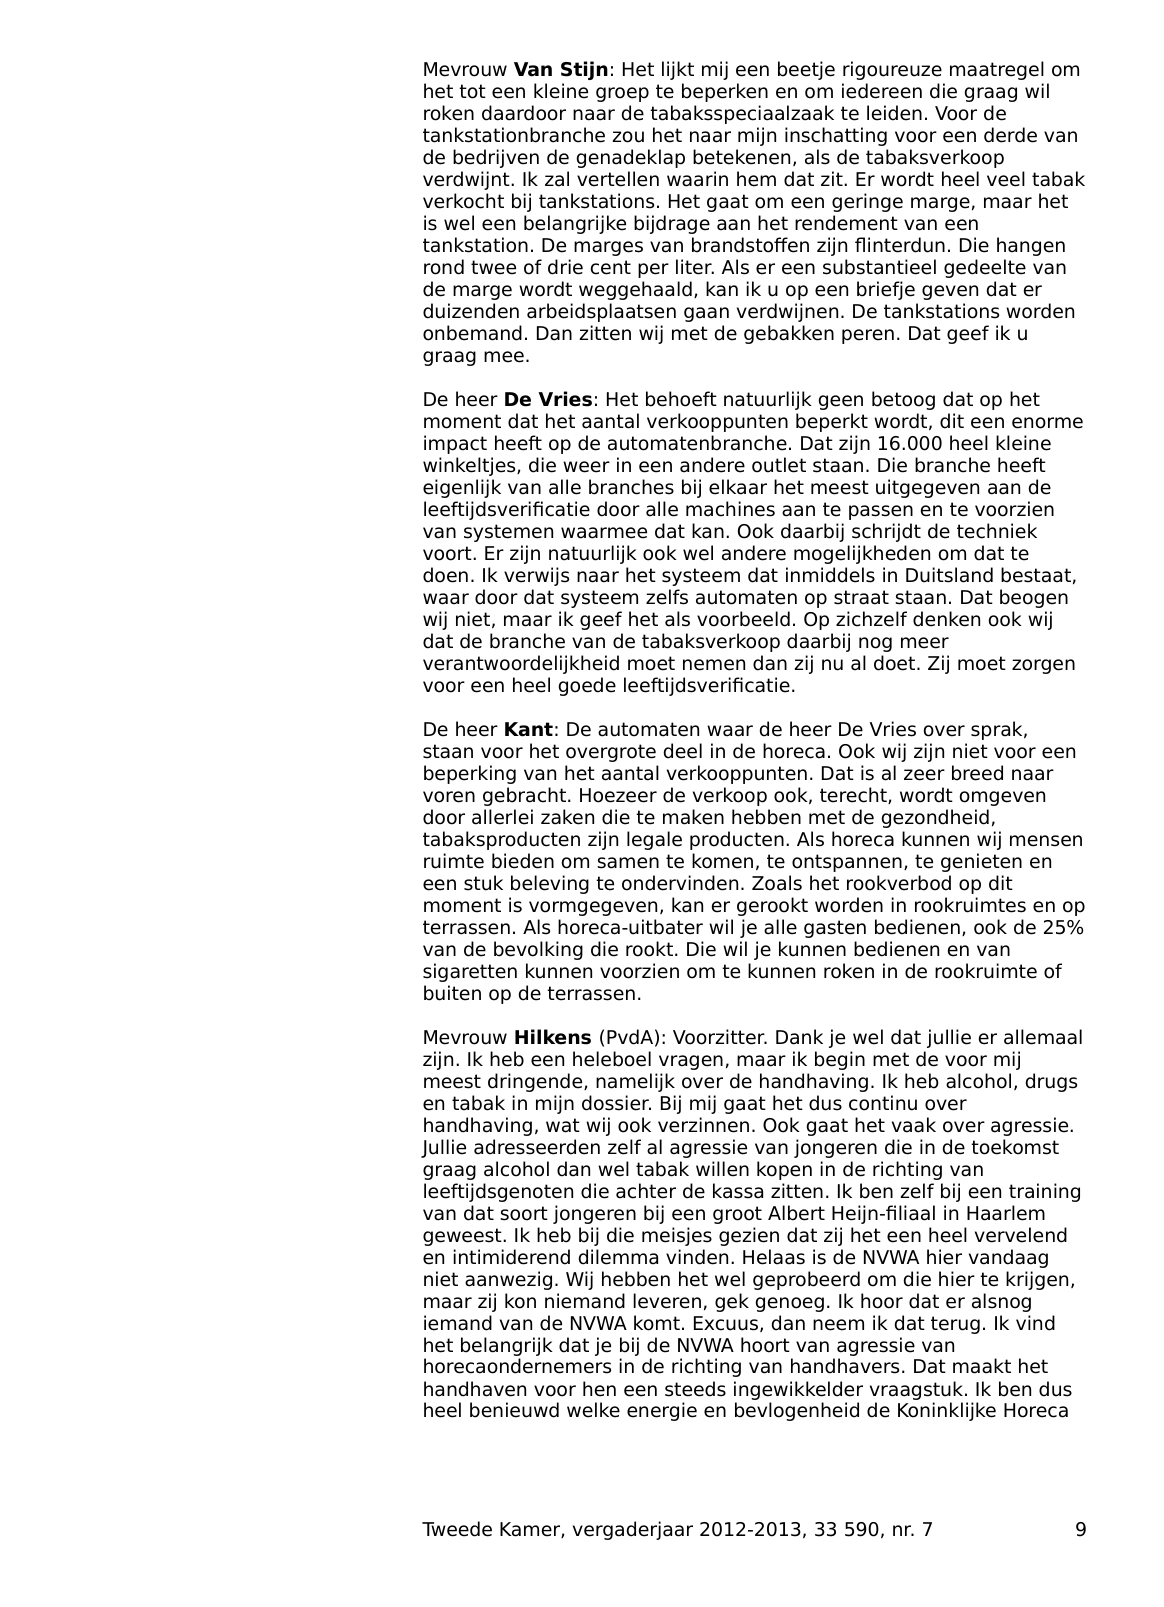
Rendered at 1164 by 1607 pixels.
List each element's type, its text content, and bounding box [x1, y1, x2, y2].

text De heer De Vries: Het behoeft natuurlijk geen betoog dat op het moment dat het aantal verkooppunten beperkt wordt, dit een enorme impact heeft op de automatenbranche. Dat zijn 16.000 heel kleine winkeltjes, die weer in een andere outlet staan. Die branche heeft eigenlijk van alle branches bij elkaar het meest uitgegeven aan de leeftijdsverificatie door alle machines aan te passen en te voorzien van systemen waarmee dat kan. Ook daarbij schrijdt de techniek voort. Er zijn natuurlijk ook wel andere mogelijkheden om dat te doen. Ik verwijs naar het systeem dat inmiddels in Duitsland bestaat, waar door dat systeem zelfs automaten op straat staan. Dat beogen wij niet, maar ik geef het als voorbeeld. Op zichzelf denken ook wij dat de branche van de tabaksverkoop daarbij nog meer verantwoordelijkheid moet nemen dan zij nu al doet. Zij moet zorgen voor een heel goede leeftijdsverificatie. [422, 389, 1087, 697]
text Mevrouw Van Stijn: Het lijkt mij een beetje rigoureuze maatregel om het tot een kleine groep te beperken en om iedereen die graag wil roken daardoor naar de tabaksspeciaalzaak te leiden. Voor de tankstationbranche zou het naar mijn inschatting voor een derde van de bedrijven de genadeklap betekenen, als de tabaksverkoop verdwijnt. Ik zal vertellen waarin hem dat zit. Er wordt heel veel tabak verkocht bij tankstations. Het gaat om een geringe marge, maar het is wel een belangrijke bijdrage aan het rendement van een tankstation. De marges van brandstoffen zijn flinterdun. Die hangen rond twee of drie cent per liter. Als er een substantieel gedeelte van de marge wordt weggehaald, kan ik u op een briefje geven dat er duizenden arbeidsplaatsen gaan verdwijnen. De tankstations worden onbemand. Dan zitten wij met de gebakken peren. Dat geef ik u graag mee. [422, 59, 1087, 367]
text De heer Kant: De automaten waar de heer De Vries over sprak, staan voor het overgrote deel in de horeca. Ook wij zijn niet voor een beperking van het aantal verkooppunten. Dat is al zeer breed naar voren gebracht. Hoezeer de verkoop ook, terecht, wordt omgeven door allerlei zaken die te maken hebben met de gezondheid, tabaksproducten zijn legale producten. Als horeca kunnen wij mensen ruimte bieden om samen te komen, te ontspannen, te genieten en een stuk beleving te ondervinden. Zoals het rookverbod op dit moment is vormgegeven, kan er gerookt worden in rookruimtes en op terrassen. Als horeca-uitbater wil je alle gasten bedienen, ook de 25% van de bevolking die rookt. Die wil je kunnen bedienen en van sigaretten kunnen voorzien om te kunnen roken in de rookruimte of buiten op de terrassen. [422, 719, 1087, 1004]
text Mevrouw Hilkens (PvdA): Voorzitter. Dank je wel dat jullie er allemaal zijn. Ik heb een heleboel vragen, maar ik begin met de voor mij meest dringende, namelijk over de handhaving. Ik heb alcohol, drugs en tabak in mijn dossier. Bij mij gaat het dus continu over handhaving, wat wij ook verzinnen. Ook gaat het vaak over agressie. Jullie adresseerden zelf al agressie van jongeren die in de toekomst graag alcohol dan wel tabak willen kopen in de richting van leeftijdsgenoten die achter de kassa zitten. Ik ben zelf bij een training van dat soort jongeren bij een groot Albert Heijn-filiaal in Haarlem geweest. Ik heb bij die meisjes gezien dat zij het een heel vervelend en intimiderend dilemma vinden. Helaas is de NVWA hier vandaag niet aanwezig. Wij hebben het wel geprobeerd om die hier te krijgen, maar zij kon niemand leveren, gek genoeg. Ik hoor dat er alsnog iemand van de NVWA komt. Excuus, dan neem ik dat terug. Ik vind het belangrijk dat je bij de NVWA hoort van agressie van horecaondernemers in de richting van handhavers. Dat maakt het handhaven voor hen een steeds ingewikkelder vraagstuk. Ik ben dus heel benieuwd welke energie en bevlogenheid de Koninklijke Horeca [422, 1027, 1087, 1422]
